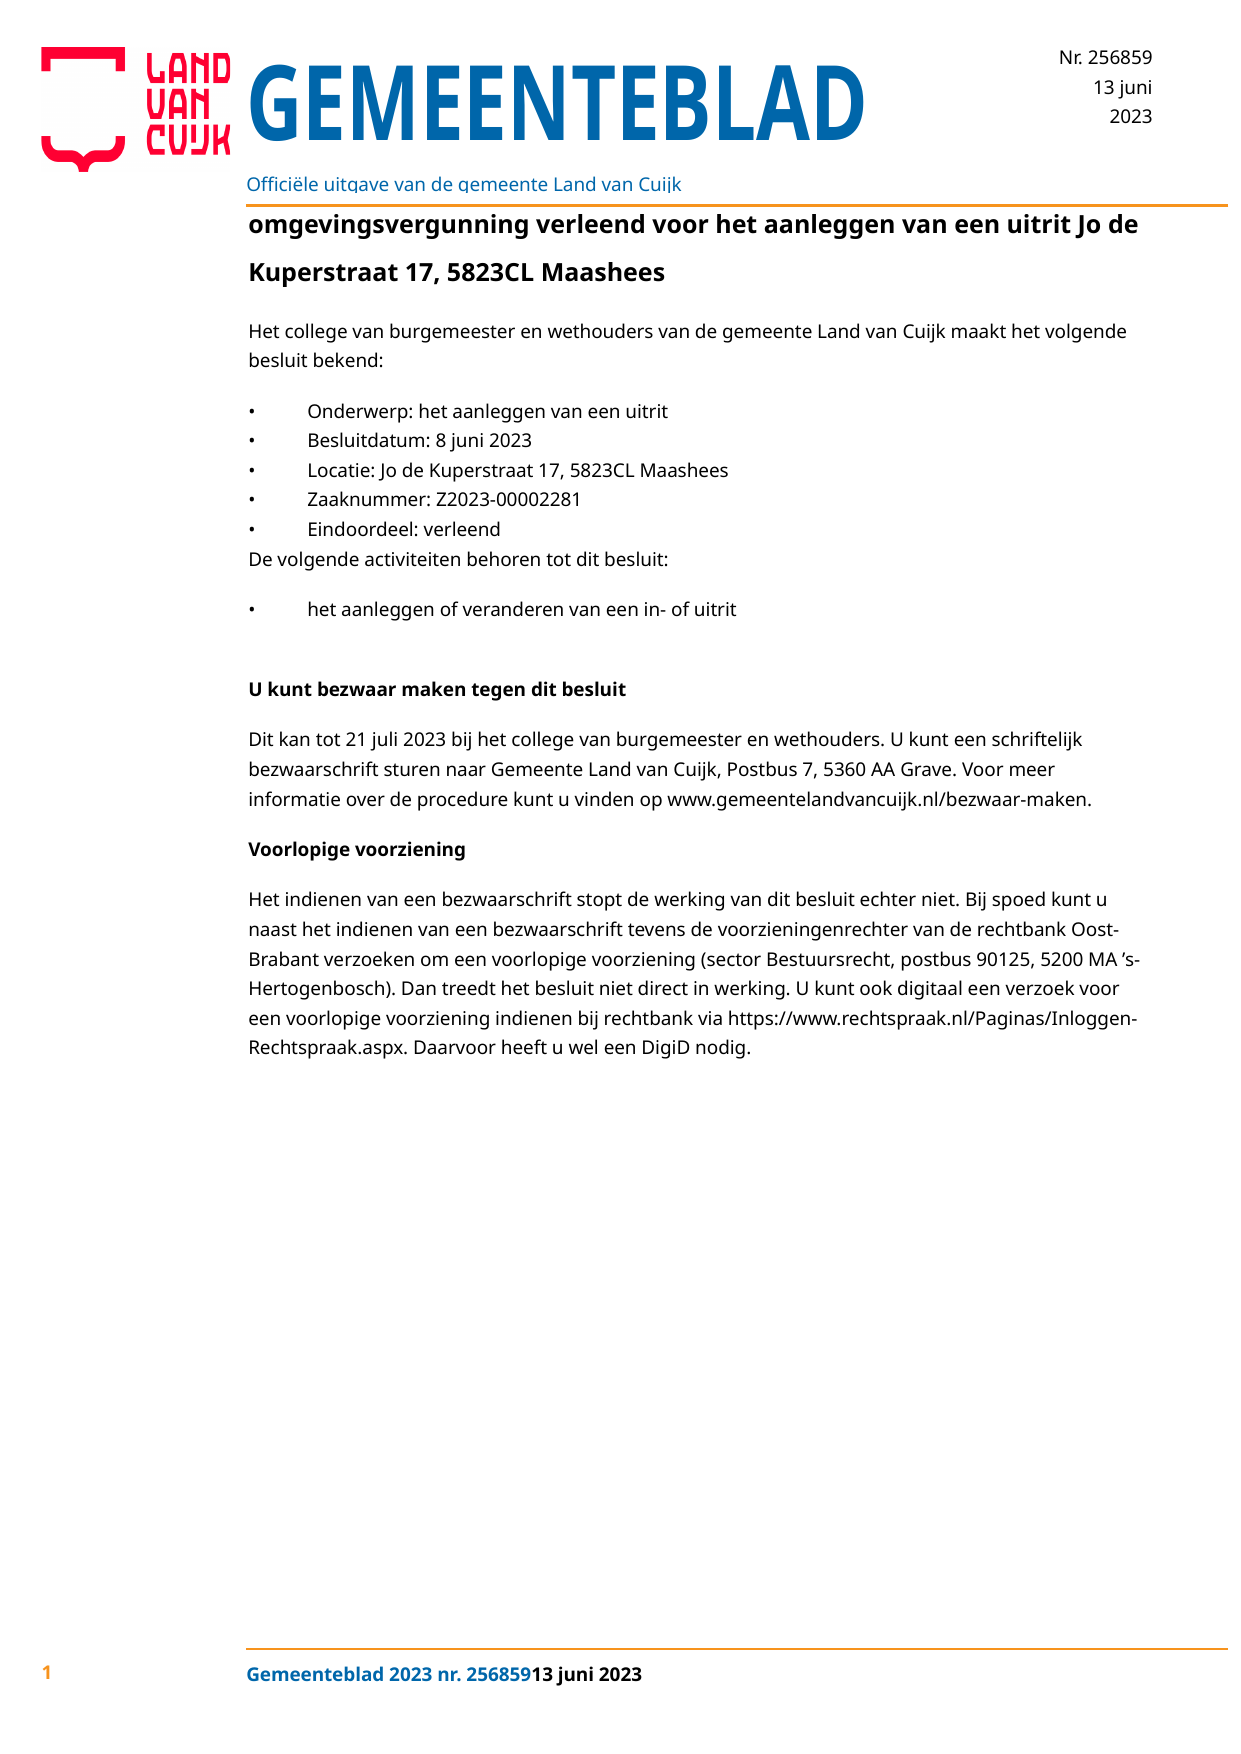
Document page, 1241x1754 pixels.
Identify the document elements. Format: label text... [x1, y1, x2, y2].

text De volgende activiteiten behoren tot dit besluit: [248, 546, 1152, 572]
text Het college van burgemeester en wethouders van de gemeente Land van Cuijk maakt het volgende besluit bekend: [248, 318, 1152, 373]
list Zaaknummer: Z2023-00002281 [248, 487, 1152, 512]
text Het indienen van een bezwaarschrift stopt de werking van dit besluit echter niet. Bij spoed kunt u naast het indienen van een bezwaarschrift tevens de voorzieningenrechter van de rechtbank Oost-Brabant verzoeken om een voorlopige voorziening (sector Bestuursrecht, postbus 90125, 5200 MA ’s-Hertogenbosch). Dan treedt het besluit niet direct in werking. U kunt ook digitaal een verzoek voor een voorlopige voorziening indienen bij rechtbank via https://www.rechtspraak.nl/Paginas/Inloggen-Rechtspraak.aspx. Daarvoor heeft u wel een DigiD nodig. [248, 887, 1152, 1060]
text U kunt bezwaar maken tegen dit besluit [248, 676, 1152, 702]
list Onderwerp: het aanleggen van een uitrit [248, 398, 1152, 424]
text Dit kan tot 21 juli 2023 bij het college van burgemeester en wethouders. U kunt een schriftelijk bezwaarschrift sturen naar Gemeente Land van Cuijk, Postbus 7, 5360 AA Grave. Voor meer informatie over de procedure kunt u vinden op www.gemeentelandvancuijk.nl/bezwaar-maken. [248, 727, 1152, 812]
list Locatie: Jo de Kuperstraat 17, 5823CL Maashees [248, 457, 1152, 483]
list Eindoordeel: verleend [248, 516, 1152, 542]
text omgevingsvergunning verleend voor het aanleggen van een uitrit Jo de Kuperstraat 17, 5823CL Maashees [248, 207, 1152, 288]
list het aanleggen of veranderen van een in- of uitrit [248, 596, 1152, 622]
list Besluitdatum: 8 juni 2023 [248, 427, 1152, 453]
text Voorlopige voorziening [248, 836, 1152, 862]
picture [41, 47, 231, 172]
